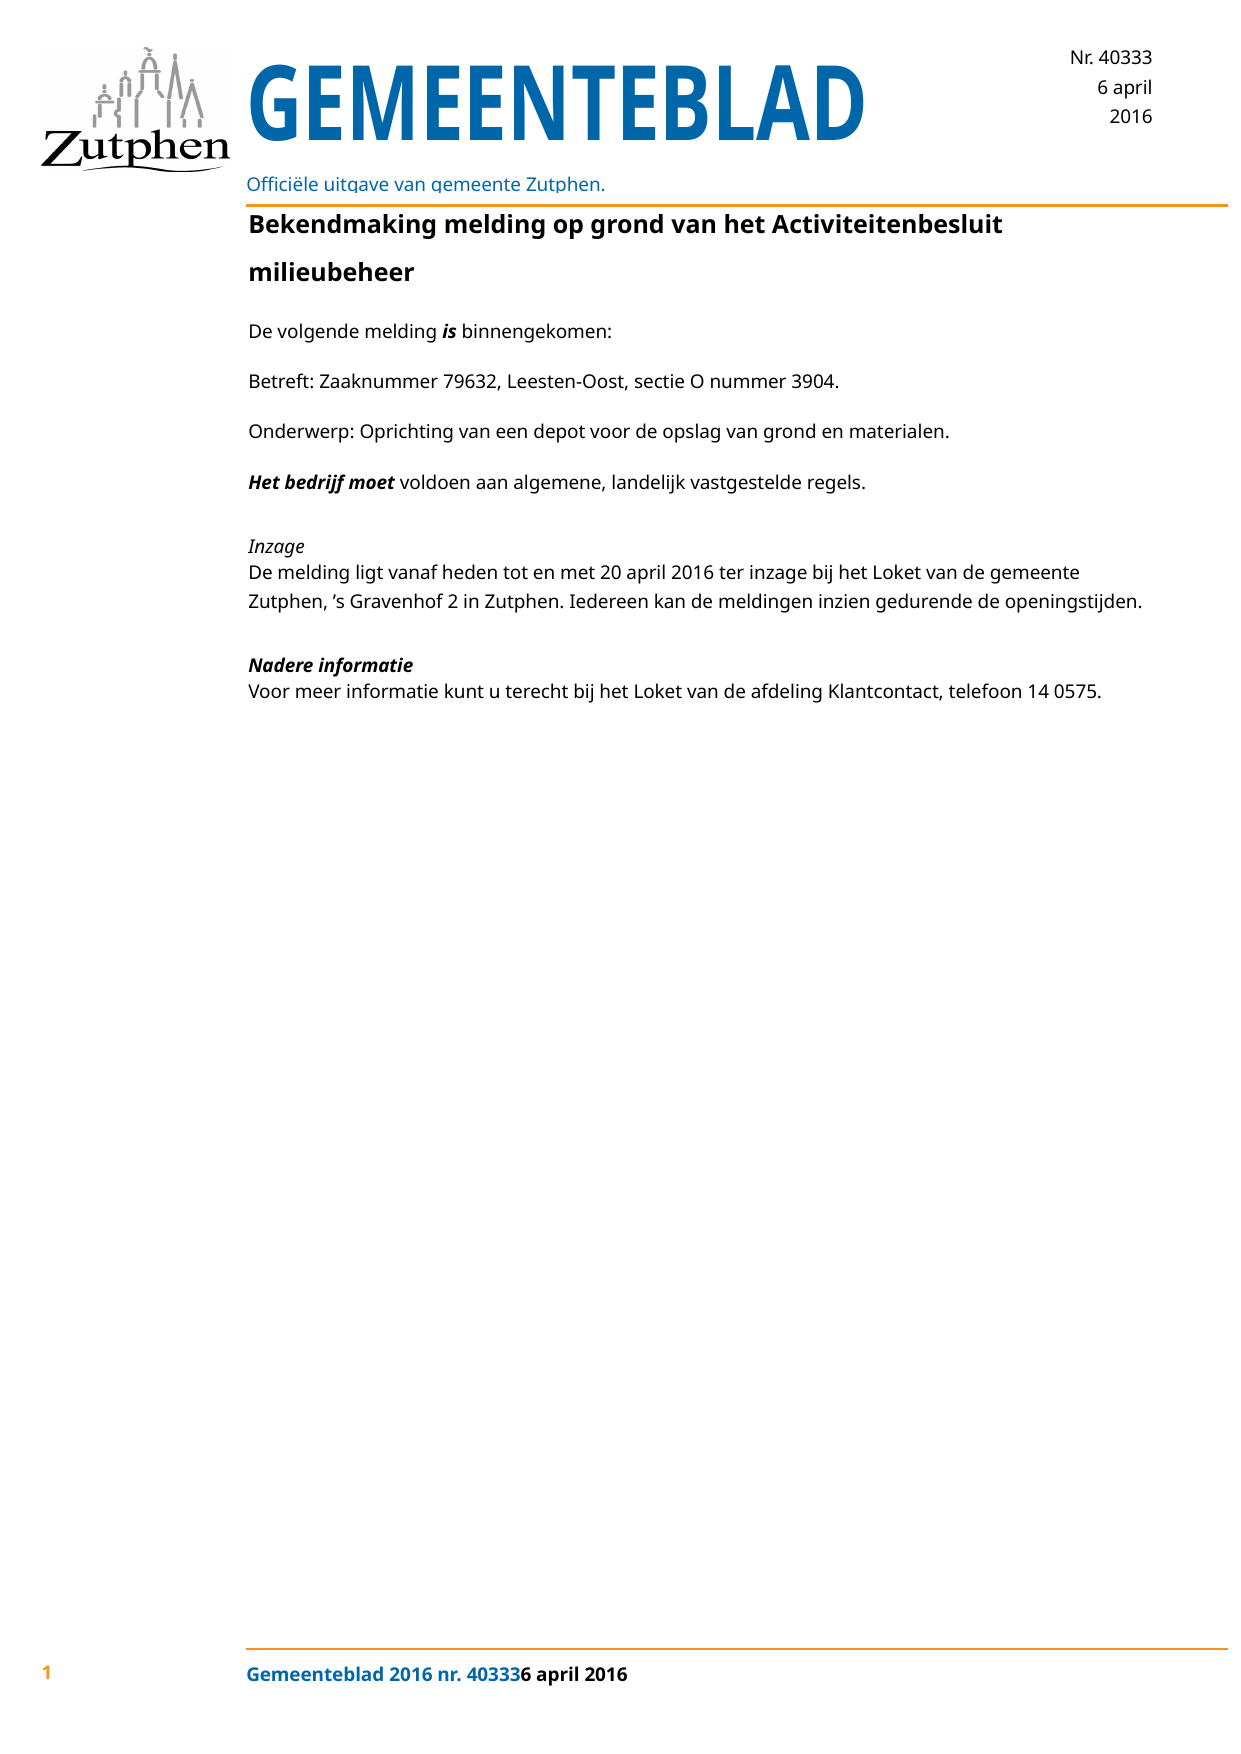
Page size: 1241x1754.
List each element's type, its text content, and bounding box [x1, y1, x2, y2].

text Inzage [248, 533, 1152, 559]
text Nadere informatie [248, 652, 1152, 678]
text Betreft: Zaaknummer 79632, Leesten-Oost, sectie O nummer 3904. [248, 368, 1152, 394]
text Onderwerp: Oprichting van een depot voor de opslag van grond en materialen. [248, 419, 1152, 444]
text De volgende melding is binnengekomen: [248, 318, 1152, 344]
picture [41, 47, 231, 172]
text Bekendmaking melding op grond van het Activiteitenbesluit milieubeheer [248, 207, 1152, 288]
text Het bedrijf moet voldoen aan algemene, landelijk vastgestelde regels. [248, 469, 1152, 495]
text De melding ligt vanaf heden tot en met 20 april 2016 ter inzage bij het Loket van de gemeente Zutphen, ’s Gravenhof 2 in Zutphen. Iedereen kan de meldingen inzien gedurende de openingstijden. [248, 559, 1152, 614]
text Voor meer informatie kunt u terecht bij het Loket van de afdeling Klantcontact, telefoon 14 0575. [248, 678, 1152, 704]
